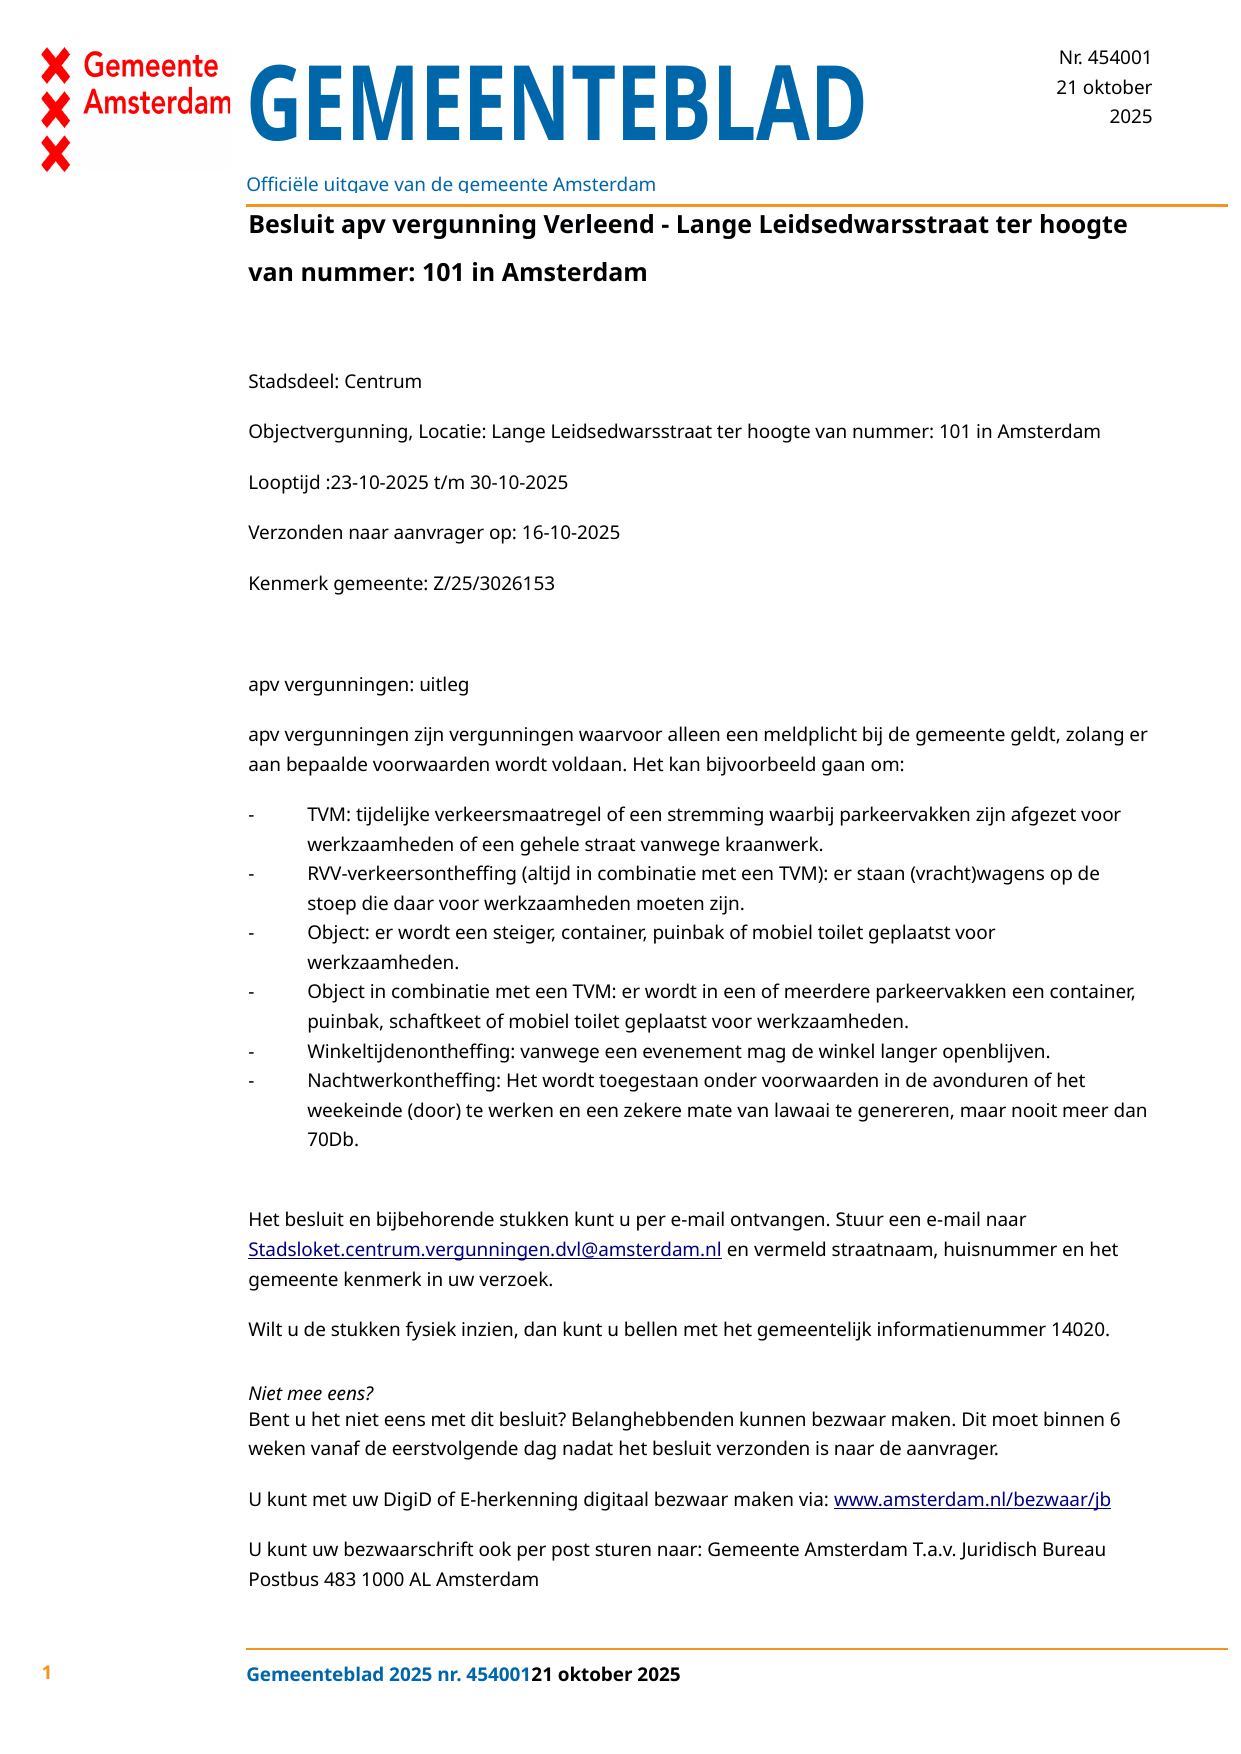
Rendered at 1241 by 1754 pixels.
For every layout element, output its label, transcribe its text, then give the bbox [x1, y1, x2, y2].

text Verzonden naar aanvrager op: 16-10-2025 [248, 519, 1152, 545]
list Object: er wordt een steiger, container, puinbak of mobiel toilet geplaatst voor werkzaamheden. [248, 919, 1152, 975]
text apv vergunningen: uitleg [248, 671, 1152, 697]
text Looptijd :23-10-2025 t/m 30-10-2025 [248, 469, 1152, 495]
text Objectvergunning, Locatie: Lange Leidsedwarsstraat ter hoogte van nummer: 101 in Amsterdam [248, 419, 1152, 444]
text U kunt uw bezwaarschrift ook per post sturen naar: Gemeente Amsterdam T.a.v. Juridisch Bureau Postbus 483 1000 AL Amsterdam [248, 1536, 1152, 1592]
text Kenmerk gemeente: Z/25/3026153 [248, 570, 1152, 596]
text Het besluit en bijbehorende stukken kunt u per e-mail ontvangen. Stuur een e-mail naar Stadsloket.centrum.vergunningen.dvl@amsterdam.nl en vermeld straatnaam, huisnummer en het gemeente kenmerk in uw verzoek. [248, 1207, 1152, 1292]
text Wilt u de stukken fysiek inzien, dan kunt u bellen met het gemeentelijk informatienummer 14020. [248, 1316, 1152, 1342]
list RVV-verkeersontheffing (altijd in combinatie met een TVM): er staan (vracht)wagens op de stoep die daar voor werkzaamheden moeten zijn. [248, 860, 1152, 916]
picture [41, 47, 231, 172]
list TVM: tijdelijke verkeersmaatregel of een stremming waarbij parkeervakken zijn afgezet voor werkzaamheden of een gehele straat vanwege kraanwerk. [248, 801, 1152, 857]
list Nachtwerkontheffing: Het wordt toegestaan onder voorwaarden in de avonduren of het weekeinde (door) te werken en een zekere mate van lawaai te genereren, maar nooit meer dan 70Db. [248, 1067, 1152, 1152]
text Niet mee eens? [248, 1380, 1152, 1406]
list Winkeltijdenontheffing: vanwege een evenement mag de winkel langer openblijven. [248, 1038, 1152, 1064]
text Bent u het niet eens met dit besluit? Belanghebbenden kunnen bezwaar maken. Dit moet binnen 6 weken vanaf de eerstvolgende dag nadat het besluit verzonden is naar de aanvrager. [248, 1406, 1152, 1461]
text Stadsdeel: Centrum [248, 368, 1152, 394]
text U kunt met uw DigiD of E-herkenning digitaal bezwaar maken via: www.amsterdam.nl/bezwaar/jb [248, 1486, 1152, 1512]
list Object in combinatie met een TVM: er wordt in een of meerdere parkeervakken een container, puinbak, schaftkeet of mobiel toilet geplaatst voor werkzaamheden. [248, 979, 1152, 1034]
text apv vergunningen zijn vergunningen waarvoor alleen een meldplicht bij de gemeente geldt, zolang er aan bepaalde voorwaarden wordt voldaan. Het kan bijvoorbeeld gaan om: [248, 721, 1152, 777]
text Besluit apv vergunning Verleend - Lange Leidsedwarsstraat ter hoogte van nummer: 101 in Amsterdam [248, 207, 1152, 288]
